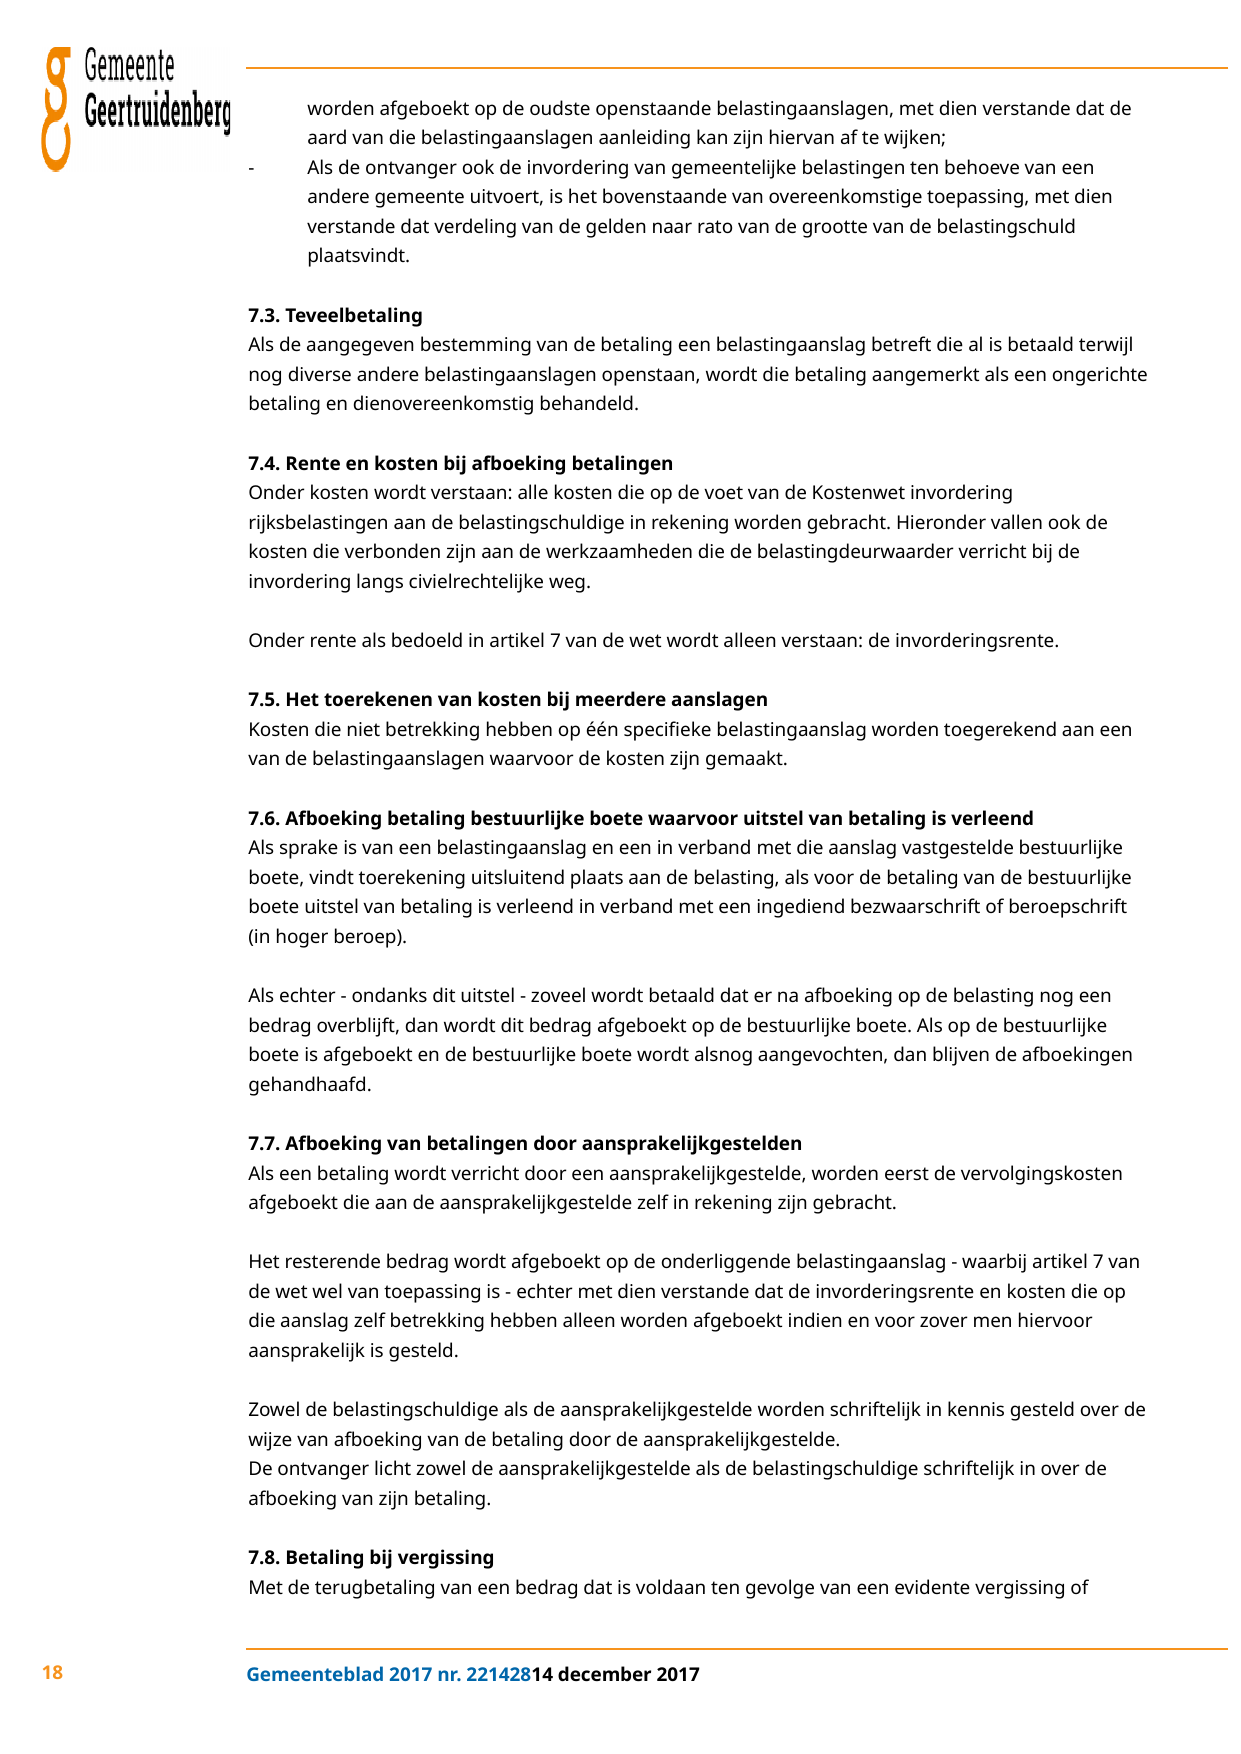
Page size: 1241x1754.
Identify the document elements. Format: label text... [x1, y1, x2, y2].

text 7.6. Afboeking betaling bestuurlijke boete waarvoor uitstel van betaling is verleend [248, 805, 1152, 831]
text Met de terugbetaling van een bedrag dat is voldaan ten gevolge van een evidente vergissing of [248, 1574, 1152, 1600]
text Onder kosten wordt verstaan: alle kosten die op de voet van de Kostenwet invordering rijksbelastingen aan de belastingschuldige in rekening worden gebracht. Hieronder vallen ook de kosten die verbonden zijn aan de werkzaamheden die de belastingdeurwaarder verricht bij de invordering langs civielrechtelijke weg. [248, 479, 1152, 594]
list worden afgeboekt op de oudste openstaande belastingaanslagen, met dien verstande dat de aard van die belastingaanslagen aanleiding kan zijn hiervan af te wijken; [248, 95, 1152, 150]
text 7.5. Het toerekenen van kosten bij meerdere aanslagen [248, 686, 1152, 712]
text Onder rente als bedoeld in artikel 7 van de wet wordt alleen verstaan: de invorderingsrente. [248, 627, 1152, 653]
text De ontvanger licht zowel de aansprakelijkgestelde als de belastingschuldige schriftelijk in over de afboeking van zijn betaling. [248, 1456, 1152, 1511]
text Zowel de belastingschuldige als de aansprakelijkgestelde worden schriftelijk in kennis gesteld over de wijze van afboeking van de betaling door de aansprakelijkgestelde. [248, 1396, 1152, 1452]
text 7.4. Rente en kosten bij afboeking betalingen [248, 450, 1152, 476]
text 7.7. Afboeking van betalingen door aansprakelijkgestelden [248, 1130, 1152, 1156]
text Als sprake is van een belastingaanslag en een in verband met die aanslag vastgestelde bestuurlijke boete, vindt toerekening uitsluitend plaats aan de belasting, als voor de betaling van de bestuurlijke boete uitstel van betaling is verleend in verband met een ingediend bezwaarschrift of beroepschrift (in hoger beroep). [248, 834, 1152, 949]
text Als een betaling wordt verricht door een aansprakelijkgestelde, worden eerst de vervolgingskosten afgeboekt die aan de aansprakelijkgestelde zelf in rekening zijn gebracht. [248, 1160, 1152, 1215]
text 7.8. Betaling bij vergissing [248, 1544, 1152, 1570]
text Als de aangegeven bestemming van de betaling een belastingaanslag betreft die al is betaald terwijl nog diverse andere belastingaanslagen openstaan, wordt die betaling aangemerkt als een ongerichte betaling en dienovereenkomstig behandeld. [248, 331, 1152, 416]
picture [41, 47, 231, 172]
list Als de ontvanger ook de invordering van gemeentelijke belastingen ten behoeve van een andere gemeente uitvoert, is het bovenstaande van overeenkomstige toepassing, met dien verstande dat verdeling van de gelden naar rato van de grootte van de belastingschuld plaatsvindt. [248, 154, 1152, 268]
text Het resterende bedrag wordt afgeboekt op de onderliggende belastingaanslag - waarbij artikel 7 van de wet wel van toepassing is - echter met dien verstande dat de invorderingsrente en kosten die op die aanslag zelf betrekking hebben alleen worden afgeboekt indien en voor zover men hiervoor aansprakelijk is gesteld. [248, 1248, 1152, 1363]
text Als echter - ondanks dit uitstel - zoveel wordt betaald dat er na afboeking op de belasting nog een bedrag overblijft, dan wordt dit bedrag afgeboekt op de bestuurlijke boete. Als op de bestuurlijke boete is afgeboekt en de bestuurlijke boete wordt alsnog aangevochten, dan blijven de afboekingen gehandhaafd. [248, 982, 1152, 1097]
text Kosten die niet betrekking hebben op één specifieke belastingaanslag worden toegerekend aan een van de belastingaanslagen waarvoor de kosten zijn gemaakt. [248, 716, 1152, 771]
text 7.3. Teveelbetaling [248, 302, 1152, 328]
